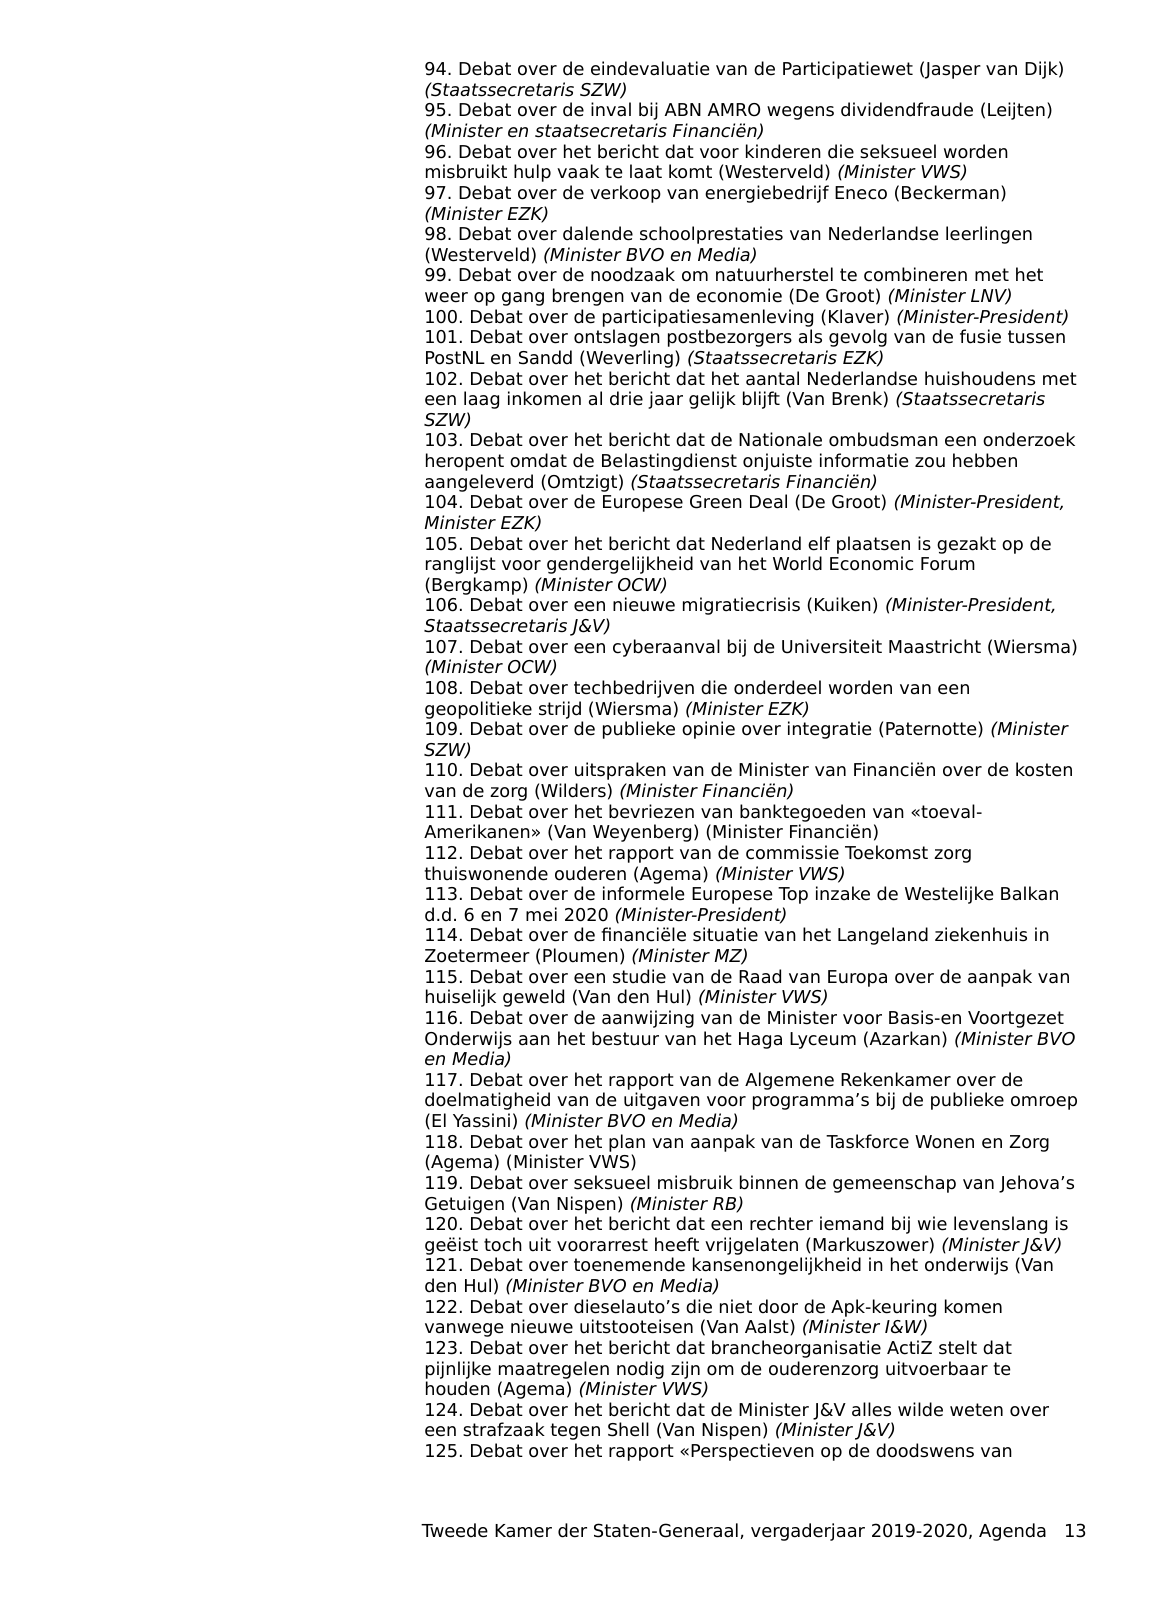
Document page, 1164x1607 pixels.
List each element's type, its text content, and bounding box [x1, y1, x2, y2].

table_cell [77, 925, 401, 967]
table_cell 94. Debat over de eindevaluatie van de Participatiewet (Jasper van Dijk) (Staatssecretaris SZW) [418, 59, 1087, 100]
table_cell [401, 534, 418, 595]
table_cell 109. Debat over de publieke opinie over integratie (Paternotte) (Minister SZW) [418, 719, 1087, 760]
table_cell 95. Debat over de inval bij ABN AMRO wegens dividendfraude (Leijten) (Minister en staatsecretaris Financiën) [418, 100, 1087, 142]
table_cell [77, 719, 401, 760]
table_cell 123. Debat over het bericht dat brancheorganisatie ActiZ stelt dat pijnlijke maatregelen nodig zijn om de ouderenzorg uitvoerbaar te houden (Agema) (Minister VWS) [418, 1338, 1087, 1400]
table_cell [77, 1132, 401, 1173]
table_cell [401, 884, 418, 925]
table_cell 113. Debat over de informele Europese Top inzake de Westelijke Balkan d.d. 6 en 7 mei 2020 (Minister-President) [418, 884, 1087, 925]
table_cell 125. Debat over het rapport «Perspectieven op de doodswens van [418, 1441, 1087, 1462]
table_cell 114. Debat over de financiële situatie van het Langeland ziekenhuis in Zoetermeer (Ploumen) (Minister MZ) [418, 925, 1087, 967]
table_cell [401, 802, 418, 843]
table_cell [77, 1008, 401, 1070]
table_cell [401, 327, 418, 368]
table_cell [401, 760, 418, 802]
table_cell [77, 637, 401, 678]
table_cell [77, 492, 401, 533]
table_cell [77, 1338, 401, 1400]
table_cell [77, 430, 401, 492]
table_cell 100. Debat over de participatiesamenleving (Klaver) (Minister-President) [418, 307, 1087, 327]
table_cell 110. Debat over uitspraken van de Minister van Financiën over de kosten van de zorg (Wilders) (Minister Financiën) [418, 760, 1087, 802]
table_cell [401, 142, 418, 183]
table_cell 107. Debat over een cyberaanval bij de Universiteit Maastricht (Wiersma) (Minister OCW) [418, 637, 1087, 678]
table_cell [77, 884, 401, 925]
table_cell [401, 183, 418, 224]
table_cell 99. Debat over de noodzaak om natuurherstel te combineren met het weer op gang brengen van de economie (De Groot) (Minister LNV) [418, 265, 1087, 307]
table_cell [77, 59, 401, 100]
table_cell [401, 843, 418, 884]
table_cell 118. Debat over het plan van aanpak van de Taskforce Wonen en Zorg (Agema) (Minister VWS) [418, 1132, 1087, 1173]
table_cell 105. Debat over het bericht dat Nederland elf plaatsen is gezakt op de ranglijst voor gendergelijkheid van het World Economic Forum (Bergkamp) (Minister OCW) [418, 534, 1087, 595]
table_cell [77, 967, 401, 1008]
table_cell [401, 719, 418, 760]
table_cell 103. Debat over het bericht dat de Nationale ombudsman een onderzoek heropent omdat de Belastingdienst onjuiste informatie zou hebben aangeleverd (Omtzigt) (Staatssecretaris Financiën) [418, 430, 1087, 492]
table_cell 106. Debat over een nieuwe migratiecrisis (Kuiken) (Minister-President, Staatssecretaris J&V) [418, 595, 1087, 637]
table_cell [401, 925, 418, 967]
table_cell 116. Debat over de aanwijzing van de Minister voor Basis-en Voortgezet Onderwijs aan het bestuur van het Haga Lyceum (Azarkan) (Minister BVO en Media) [418, 1008, 1087, 1070]
table_cell [77, 678, 401, 719]
table_cell [77, 534, 401, 595]
table_cell [401, 307, 418, 327]
table_cell [401, 430, 418, 492]
table_cell [401, 595, 418, 637]
table_cell [77, 224, 401, 265]
table_cell 111. Debat over het bevriezen van banktegoeden van «toeval-Amerikanen» (Van Weyenberg) (Minister Financiën) [418, 802, 1087, 843]
table_cell [401, 637, 418, 678]
table_cell 108. Debat over techbedrijven die onderdeel worden van een geopolitieke strijd (Wiersma) (Minister EZK) [418, 678, 1087, 719]
table_cell [401, 1255, 418, 1297]
table_cell [77, 843, 401, 884]
table_cell 120. Debat over het bericht dat een rechter iemand bij wie levenslang is geëist toch uit voorarrest heeft vrijgelaten (Markuszower) (Minister J&V) [418, 1214, 1087, 1255]
table_cell 96. Debat over het bericht dat voor kinderen die seksueel worden misbruikt hulp vaak te laat komt (Westerveld) (Minister VWS) [418, 142, 1087, 183]
table_cell [77, 802, 401, 843]
table_cell [77, 1070, 401, 1132]
table_cell [401, 369, 418, 430]
table_cell [401, 1173, 418, 1214]
table_cell [401, 224, 418, 265]
table_cell [401, 678, 418, 719]
table_cell [401, 1400, 418, 1441]
table_cell [401, 967, 418, 1008]
table_cell 115. Debat over een studie van de Raad van Europa over de aanpak van huiselijk geweld (Van den Hul) (Minister VWS) [418, 967, 1087, 1008]
table_cell [77, 1441, 401, 1462]
table_cell [77, 183, 401, 224]
table_cell 124. Debat over het bericht dat de Minister J&V alles wilde weten over een strafzaak tegen Shell (Van Nispen) (Minister J&V) [418, 1400, 1087, 1441]
table_cell [77, 1173, 401, 1214]
table_cell [77, 1400, 401, 1441]
table_cell 119. Debat over seksueel misbruik binnen de gemeenschap van Jehova’s Getuigen (Van Nispen) (Minister RB) [418, 1173, 1087, 1214]
table_cell [401, 1297, 418, 1338]
table_cell [77, 307, 401, 327]
table_cell [401, 1070, 418, 1132]
table_cell [401, 1441, 418, 1462]
table_cell 98. Debat over dalende schoolprestaties van Nederlandse leerlingen (Westerveld) (Minister BVO en Media) [418, 224, 1087, 265]
table_cell 102. Debat over het bericht dat het aantal Nederlandse huishoudens met een laag inkomen al drie jaar gelijk blijft (Van Brenk) (Staatssecretaris SZW) [418, 369, 1087, 430]
table_cell 122. Debat over dieselauto’s die niet door de Apk-keuring komen vanwege nieuwe uitstooteisen (Van Aalst) (Minister I&W) [418, 1297, 1087, 1338]
table_cell [77, 1214, 401, 1255]
table_cell [401, 1008, 418, 1070]
table_cell 101. Debat over ontslagen postbezorgers als gevolg van de fusie tussen PostNL en Sandd (Weverling) (Staatssecretaris EZK) [418, 327, 1087, 368]
table_cell [77, 327, 401, 368]
table_cell 97. Debat over de verkoop van energiebedrijf Eneco (Beckerman) (Minister EZK) [418, 183, 1087, 224]
table_cell 121. Debat over toenemende kansenongelijkheid in het onderwijs (Van den Hul) (Minister BVO en Media) [418, 1255, 1087, 1297]
table_cell [401, 492, 418, 533]
table_cell [77, 369, 401, 430]
table_cell 104. Debat over de Europese Green Deal (De Groot) (Minister-President, Minister EZK) [418, 492, 1087, 533]
table_cell [401, 1132, 418, 1173]
table_cell [401, 1214, 418, 1255]
table_cell [401, 100, 418, 142]
table_cell [401, 59, 418, 100]
table_cell 117. Debat over het rapport van de Algemene Rekenkamer over de doelmatigheid van de uitgaven voor programma’s bij de publieke omroep (El Yassini) (Minister BVO en Media) [418, 1070, 1087, 1132]
table_cell [77, 1255, 401, 1297]
table_cell [77, 760, 401, 802]
table_cell [77, 265, 401, 307]
table_cell [77, 142, 401, 183]
table_cell [401, 265, 418, 307]
table_cell [77, 595, 401, 637]
table_cell [77, 1297, 401, 1338]
table_cell [401, 1338, 418, 1400]
table_cell [77, 100, 401, 142]
table_cell 112. Debat over het rapport van de commissie Toekomst zorg thuiswonende ouderen (Agema) (Minister VWS) [418, 843, 1087, 884]
